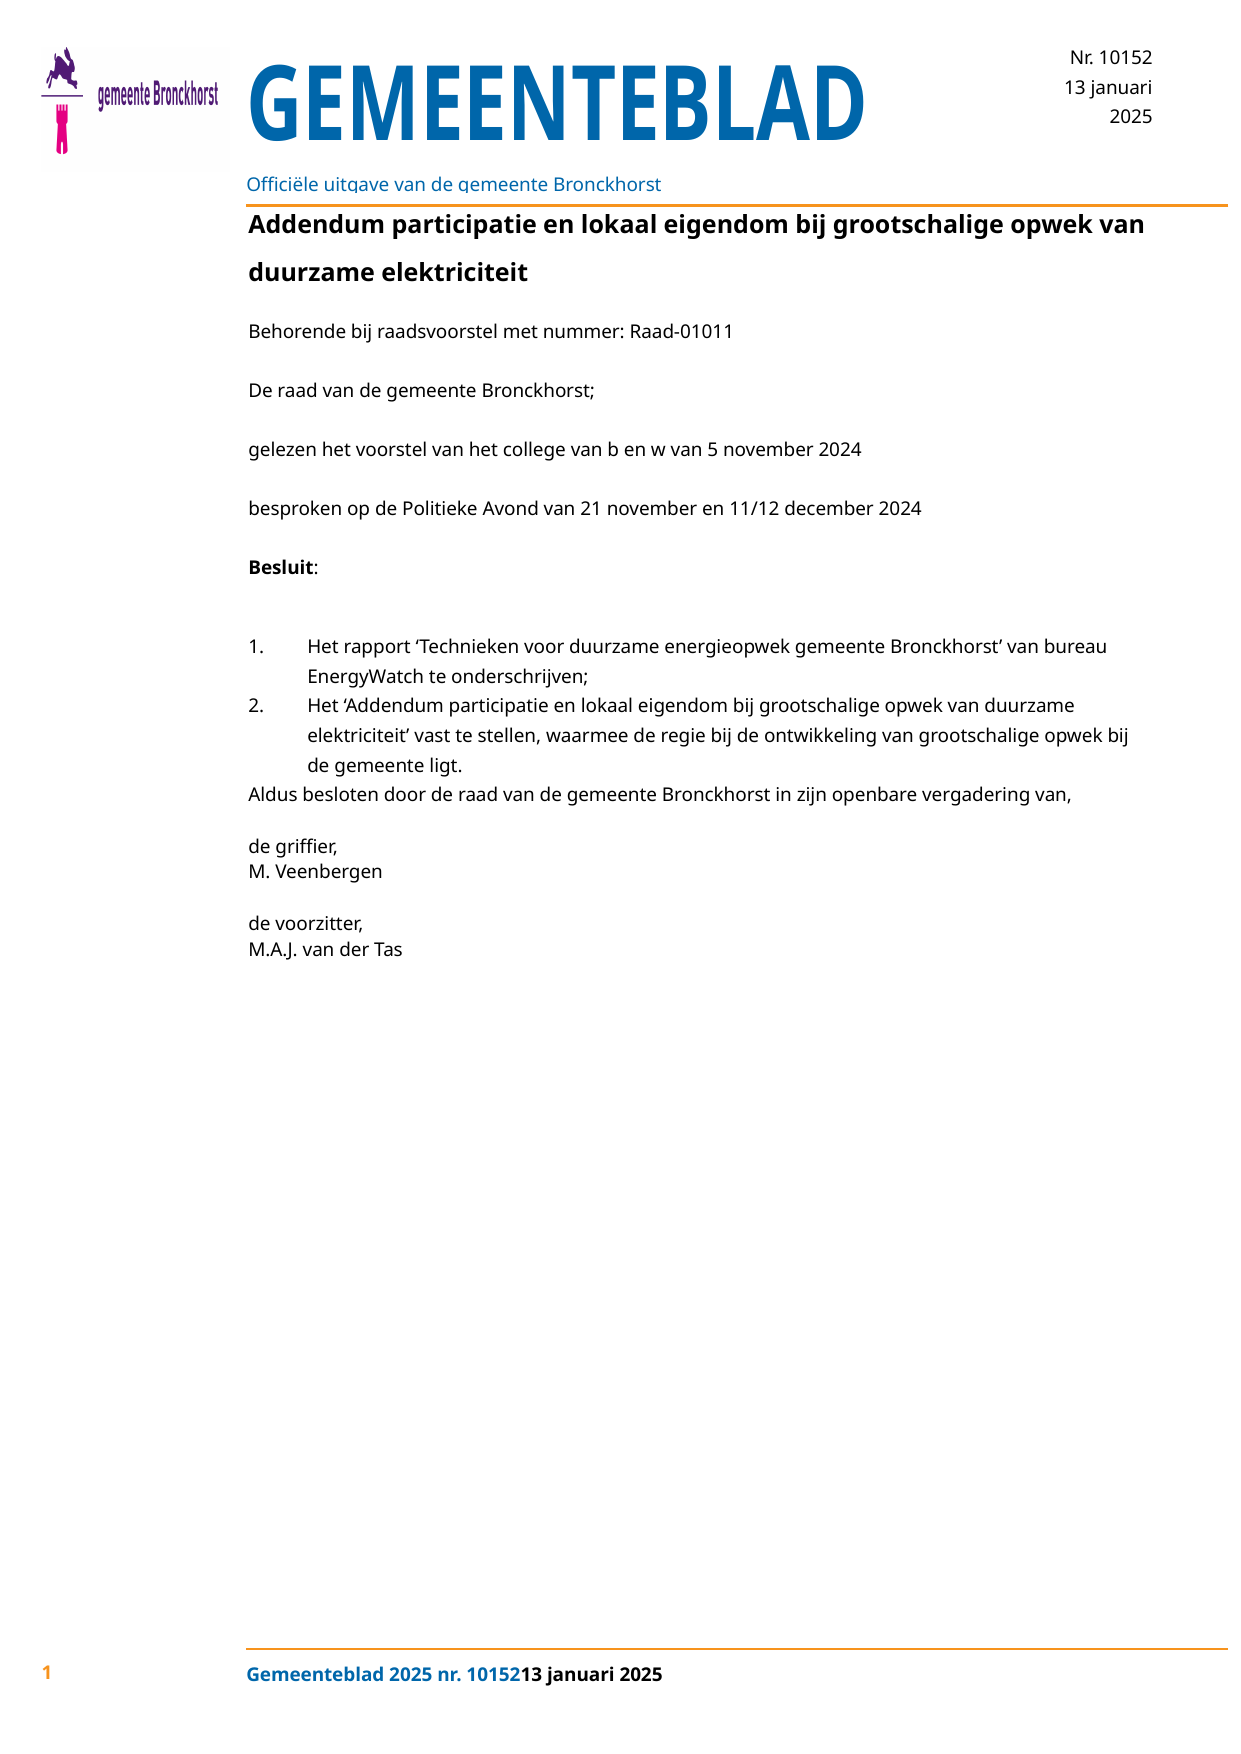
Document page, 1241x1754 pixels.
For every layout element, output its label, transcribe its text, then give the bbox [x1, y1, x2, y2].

text Besluit: [248, 554, 1152, 580]
text M.A.J. van der Tas [248, 936, 1152, 961]
text Aldus besloten door de raad van de gemeente Bronckhorst in zijn openbare vergadering van, [248, 781, 1152, 807]
list Het rapport ‘Technieken voor duurzame energieopwek gemeente Bronckhorst’ van bureau EnergyWatch te onderschrijven; [248, 633, 1152, 689]
picture [41, 47, 231, 172]
text Behorende bij raadsvoorstel met nummer: Raad-01011 [248, 318, 1152, 344]
text M. Veenbergen [248, 858, 1152, 884]
text De raad van de gemeente Bronckhorst; [248, 377, 1152, 403]
text de voorzitter, [248, 910, 1152, 936]
text Addendum participatie en lokaal eigendom bij grootschalige opwek van duurzame elektriciteit [248, 207, 1152, 288]
text de griffier, [248, 833, 1152, 858]
text besproken op de Politieke Avond van 21 november en 11/12 december 2024 [248, 495, 1152, 521]
text gelezen het voorstel van het college van b en w van 5 november 2024 [248, 436, 1152, 462]
list Het ‘Addendum participatie en lokaal eigendom bij grootschalige opwek van duurzame elektriciteit’ vast te stellen, waarmee de regie bij de ontwikkeling van grootschalige opwek bij de gemeente ligt. [248, 693, 1152, 777]
